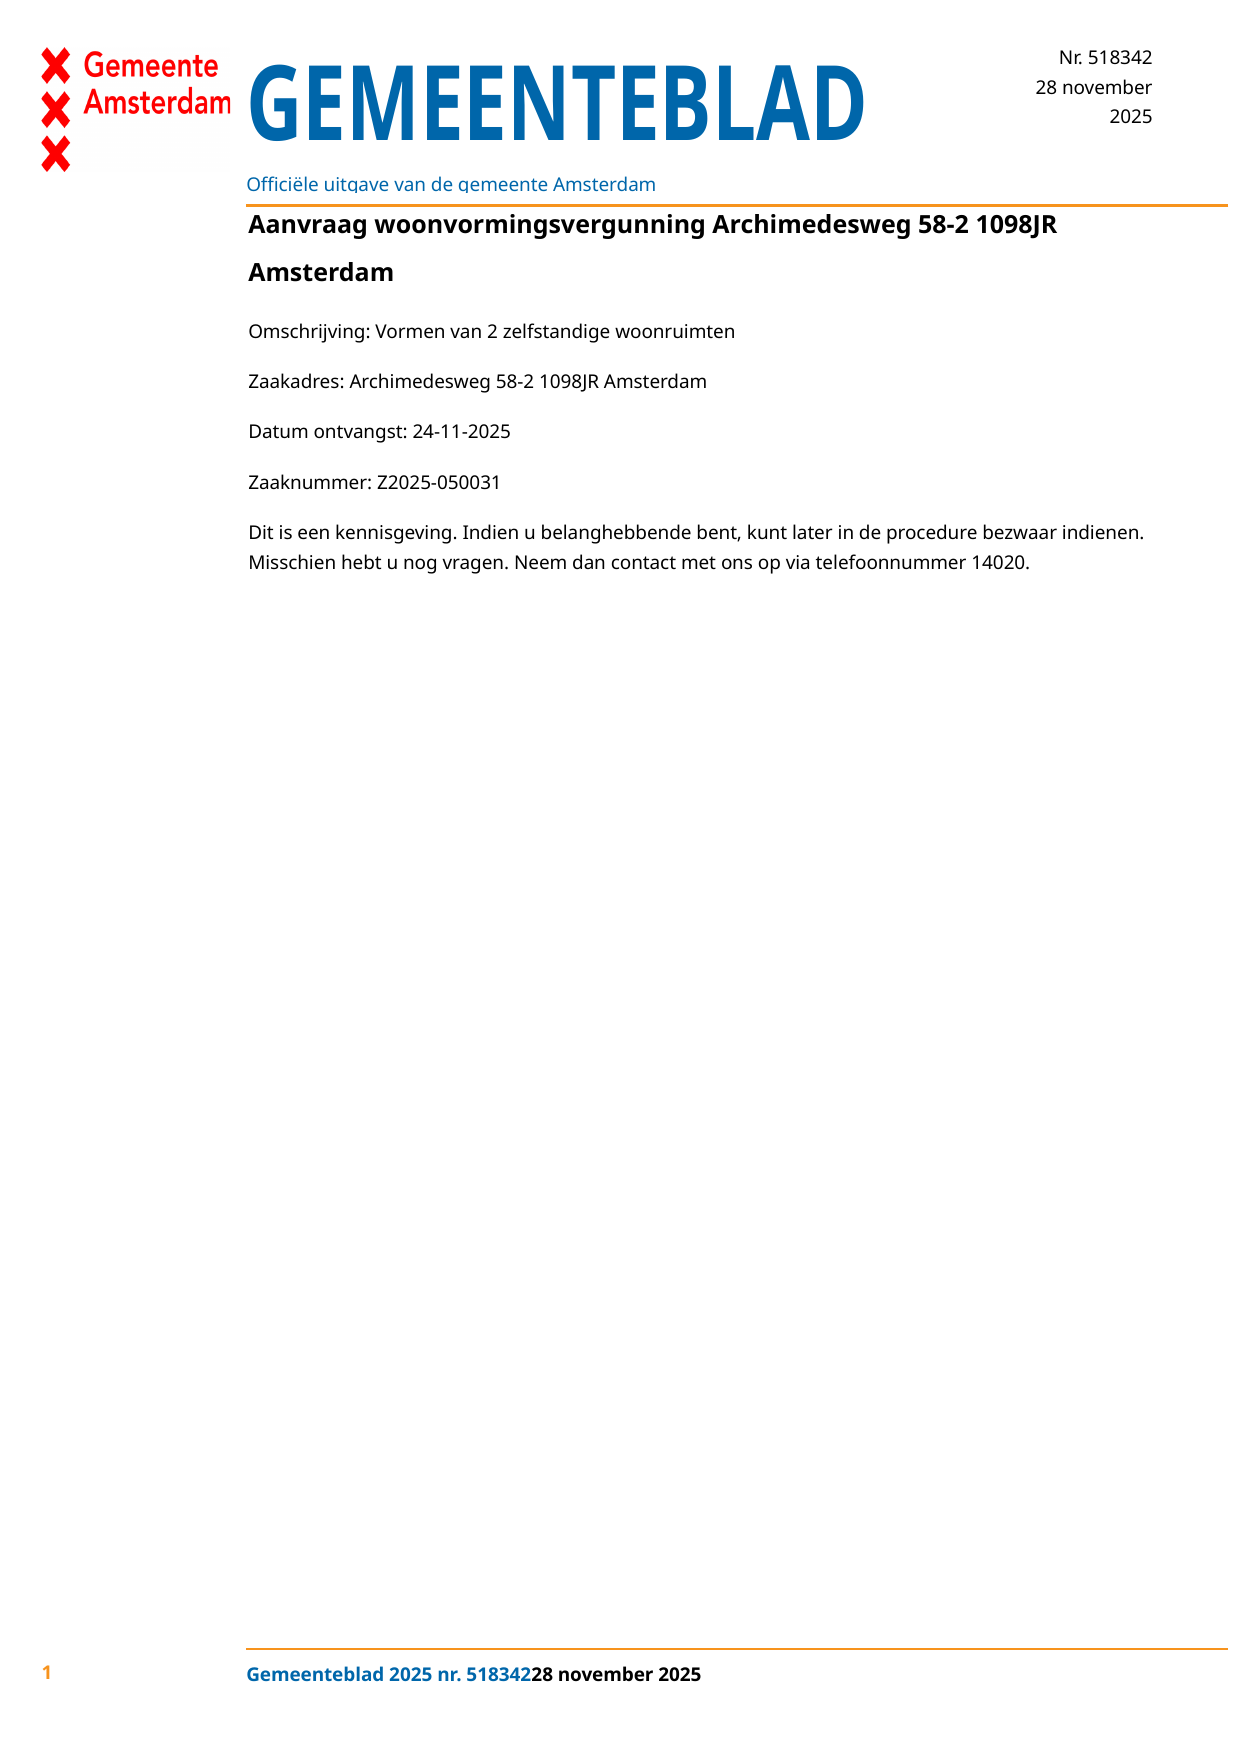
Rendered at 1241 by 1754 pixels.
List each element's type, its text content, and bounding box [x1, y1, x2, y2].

picture [41, 47, 231, 172]
text Omschrijving: Vormen van 2 zelfstandige woonruimten [248, 318, 1152, 344]
text Zaaknummer: Z2025-050031 [248, 469, 1152, 495]
text Zaakadres: Archimedesweg 58-2 1098JR Amsterdam [248, 368, 1152, 394]
text Dit is een kennisgeving. Indien u belanghebbende bent, kunt later in de procedure bezwaar indienen. Misschien hebt u nog vragen. Neem dan contact met ons op via telefoonnummer 14020. [248, 519, 1152, 575]
text Datum ontvangst: 24-11-2025 [248, 419, 1152, 444]
text Aanvraag woonvormingsvergunning Archimedesweg 58-2 1098JR Amsterdam [248, 207, 1152, 288]
